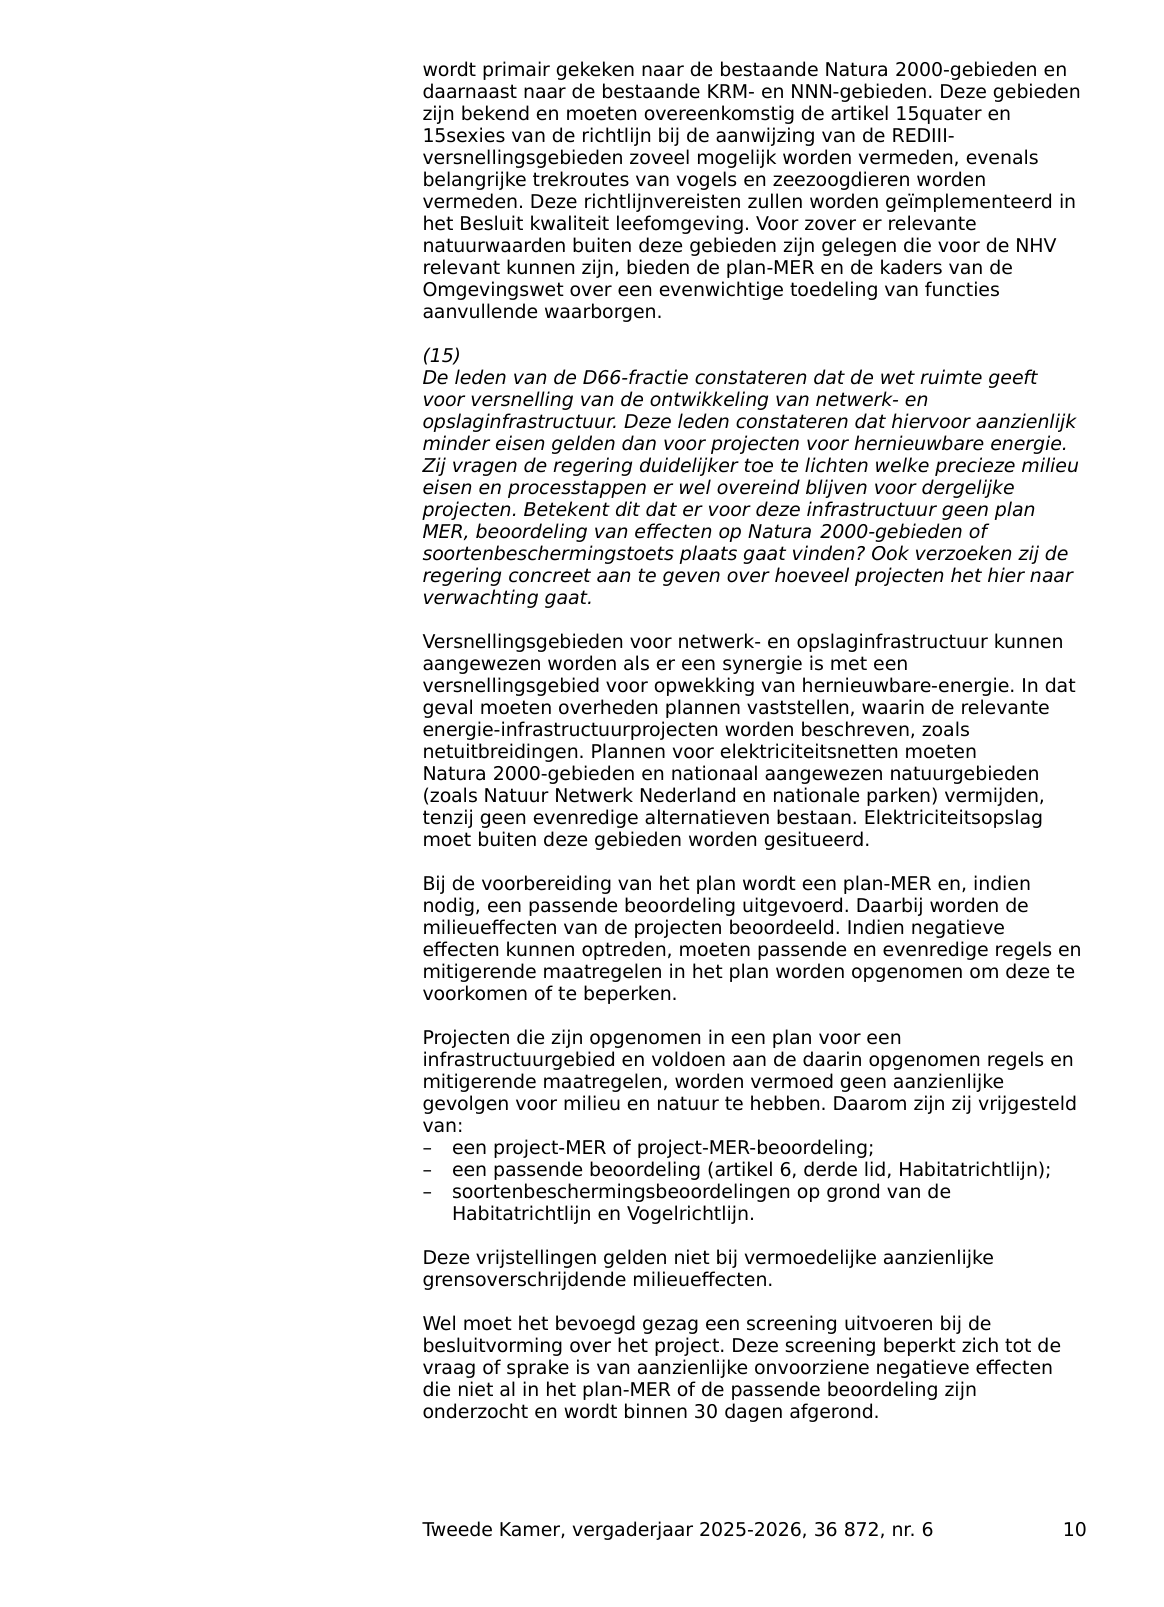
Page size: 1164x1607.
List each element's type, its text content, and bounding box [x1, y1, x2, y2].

text Deze vrijstellingen gelden niet bij vermoedelijke aanzienlijke grensoverschrijdende milieueffecten. [422, 1247, 1087, 1291]
text – soortenbeschermingsbeoordelingen op grond van de Habitatrichtlijn en Vogelrichtlijn. [422, 1181, 1087, 1225]
text (15) [422, 345, 1087, 367]
text Versnellingsgebieden voor netwerk- en opslaginfrastructuur kunnen aangewezen worden als er een synergie is met een versnellingsgebied voor opwekking van hernieuwbare-energie. In dat geval moeten overheden plannen vaststellen, waarin de relevante energie-infrastructuurprojecten worden beschreven, zoals netuitbreidingen. Plannen voor elektriciteitsnetten moeten Natura 2000-gebieden en nationaal aangewezen natuurgebieden (zoals Natuur Netwerk Nederland en nationale parken) vermijden, tenzij geen evenredige alternatieven bestaan. Elektriciteitsopslag moet buiten deze gebieden worden gesitueerd. [422, 631, 1087, 851]
text De leden van de D66-fractie constateren dat de wet ruimte geeft voor versnelling van de ontwikkeling van netwerk- en opslaginfrastructuur. Deze leden constateren dat hiervoor aanzienlijk minder eisen gelden dan voor projecten voor hernieuwbare energie. Zij vragen de regering duidelijker toe te lichten welke precieze milieu eisen en processtappen er wel overeind blijven voor dergelijke projecten. Betekent dit dat er voor deze infrastructuur geen plan MER, beoordeling van effecten op Natura 2000-gebieden of soortenbeschermingstoets plaats gaat vinden? Ook verzoeken zij de regering concreet aan te geven over hoeveel projecten het hier naar verwachting gaat. [422, 367, 1087, 609]
text – een project-MER of project-MER-beoordeling; [422, 1137, 1087, 1159]
text Bij de voorbereiding van het plan wordt een plan-MER en, indien nodig, een passende beoordeling uitgevoerd. Daarbij worden de milieueffecten van de projecten beoordeeld. Indien negatieve effecten kunnen optreden, moeten passende en evenredige regels en mitigerende maatregelen in het plan worden opgenomen om deze te voorkomen of te beperken. [422, 873, 1087, 1005]
text Projecten die zijn opgenomen in een plan voor een infrastructuurgebied en voldoen aan de daarin opgenomen regels en mitigerende maatregelen, worden vermoed geen aanzienlijke gevolgen voor milieu en natuur te hebben. Daarom zijn zij vrijgesteld van: [422, 1027, 1087, 1137]
text wordt primair gekeken naar de bestaande Natura 2000-gebieden en daarnaast naar de bestaande KRM- en NNN-gebieden. Deze gebieden zijn bekend en moeten overeenkomstig de artikel 15quater en 15sexies van de richtlijn bij de aanwijzing van de REDIII-versnellingsgebieden zoveel mogelijk worden vermeden, evenals belangrijke trekroutes van vogels en zeezoogdieren worden vermeden. Deze richtlijnvereisten zullen worden geïmplementeerd in het Besluit kwaliteit leefomgeving. Voor zover er relevante natuurwaarden buiten deze gebieden zijn gelegen die voor de NHV relevant kunnen zijn, bieden de plan-MER en de kaders van de Omgevingswet over een evenwichtige toedeling van functies aanvullende waarborgen. [422, 59, 1087, 323]
text Wel moet het bevoegd gezag een screening uitvoeren bij de besluitvorming over het project. Deze screening beperkt zich tot de vraag of sprake is van aanzienlijke onvoorziene negatieve effecten die niet al in het plan-MER of de passende beoordeling zijn onderzocht en wordt binnen 30 dagen afgerond. [422, 1313, 1087, 1423]
text – een passende beoordeling (artikel 6, derde lid, Habitatrichtlijn); [422, 1159, 1087, 1181]
